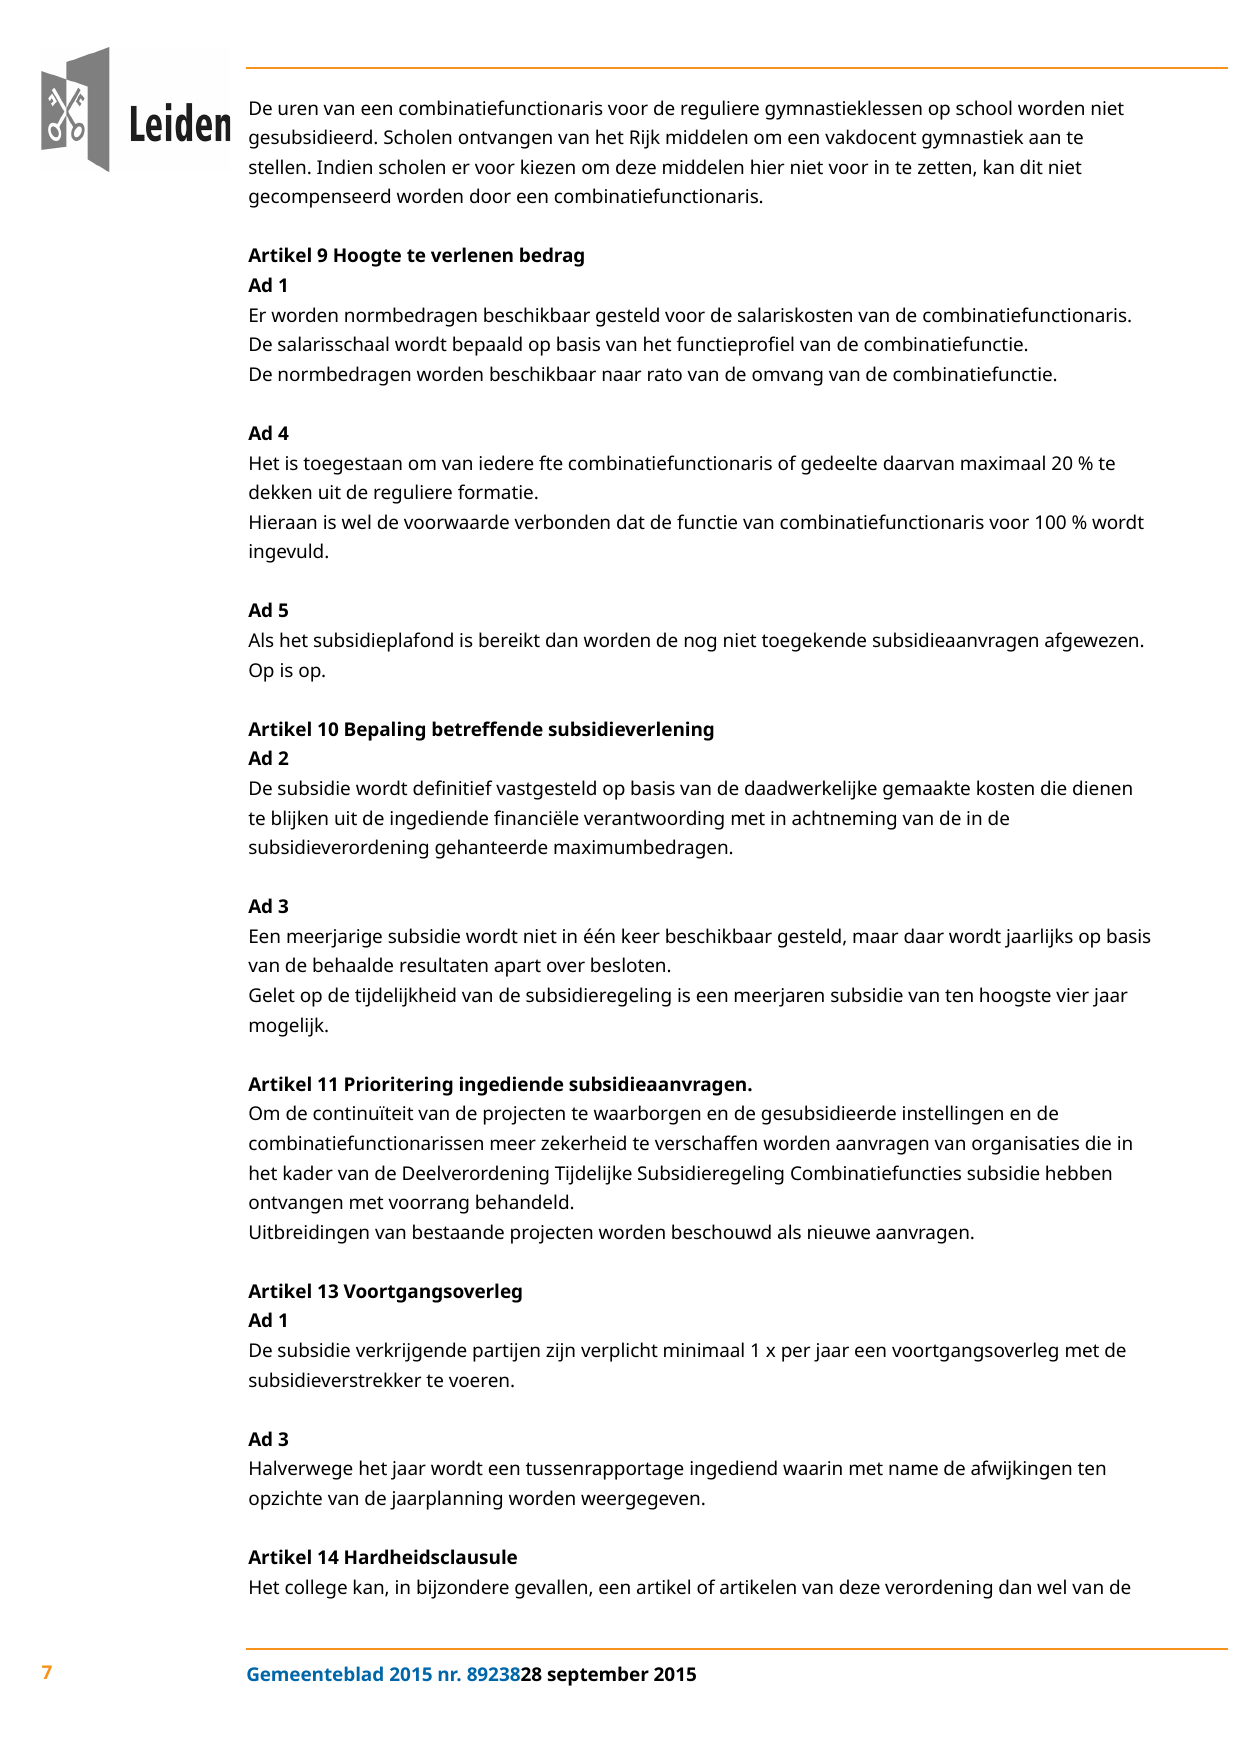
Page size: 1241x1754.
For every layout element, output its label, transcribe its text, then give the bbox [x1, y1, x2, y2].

text Ad 3 [248, 1426, 1152, 1452]
text Artikel 14 Hardheidsclausule [248, 1544, 1152, 1570]
text Artikel 10 Bepaling betreffende subsidieverlening [248, 716, 1152, 742]
text Artikel 9 Hoogte te verlenen bedrag [248, 243, 1152, 268]
text Halverwege het jaar wordt een tussenrapportage ingediend waarin met name de afwijkingen ten opzichte van de jaarplanning worden weergegeven. [248, 1456, 1152, 1511]
text De uren van een combinatiefunctionaris voor de reguliere gymnastieklessen op school worden niet gesubsidieerd. Scholen ontvangen van het Rijk middelen om een vakdocent gymnastiek aan te stellen. Indien scholen er voor kiezen om deze middelen hier niet voor in te zetten, kan dit niet gecompenseerd worden door een combinatiefunctionaris. [248, 95, 1152, 209]
text Ad 4 [248, 420, 1152, 446]
text Ad 3 [248, 893, 1152, 919]
text Uitbreidingen van bestaande projecten worden beschouwd als nieuwe aanvragen. [248, 1219, 1152, 1245]
text Gelet op de tijdelijkheid van de subsidieregeling is een meerjaren subsidie van ten hoogste vier jaar mogelijk. [248, 982, 1152, 1038]
text De subsidie verkrijgende partijen zijn verplicht minimaal 1 x per jaar een voortgangsoverleg met de subsidieverstrekker te voeren. [248, 1337, 1152, 1393]
text Artikel 11 Prioritering ingediende subsidieaanvragen. [248, 1071, 1152, 1097]
text Ad 1 [248, 272, 1152, 298]
text Ad 2 [248, 746, 1152, 771]
text Artikel 13 Voortgangsoverleg [248, 1278, 1152, 1304]
text Er worden normbedragen beschikbaar gesteld voor de salariskosten van de combinatiefunctionaris. De salarisschaal wordt bepaald op basis van het functieprofiel van de combinatiefunctie. [248, 302, 1152, 357]
text Een meerjarige subsidie wordt niet in één keer beschikbaar gesteld, maar daar wordt jaarlijks op basis van de behaalde resultaten apart over besloten. [248, 923, 1152, 978]
text Om de continuïteit van de projecten te waarborgen en de gesubsidieerde instellingen en de combinatiefunctionarissen meer zekerheid te verschaffen worden aanvragen van organisaties die in het kader van de Deelverordening Tijdelijke Subsidieregeling Combinatiefuncties subsidie hebben ontvangen met voorrang behandeld. [248, 1101, 1152, 1215]
text Als het subsidieplafond is bereikt dan worden de nog niet toegekende subsidieaanvragen afgewezen. Op is op. [248, 627, 1152, 683]
text Het is toegestaan om van iedere fte combinatiefunctionaris of gedeelte daarvan maximaal 20 % te dekken uit de reguliere formatie. [248, 450, 1152, 505]
text De normbedragen worden beschikbaar naar rato van de omvang van de combinatiefunctie. [248, 361, 1152, 387]
text De subsidie wordt definitief vastgesteld op basis van de daadwerkelijke gemaakte kosten die dienen te blijken uit de ingediende financiële verantwoording met in achtneming van de in de subsidieverordening gehanteerde maximumbedragen. [248, 775, 1152, 860]
text Hieraan is wel de voorwaarde verbonden dat de functie van combinatiefunctionaris voor 100 % wordt ingevuld. [248, 509, 1152, 564]
picture [41, 47, 231, 172]
text Het college kan, in bijzondere gevallen, een artikel of artikelen van deze verordening dan wel van de [248, 1574, 1152, 1600]
text Ad 1 [248, 1308, 1152, 1333]
text Ad 5 [248, 598, 1152, 623]
